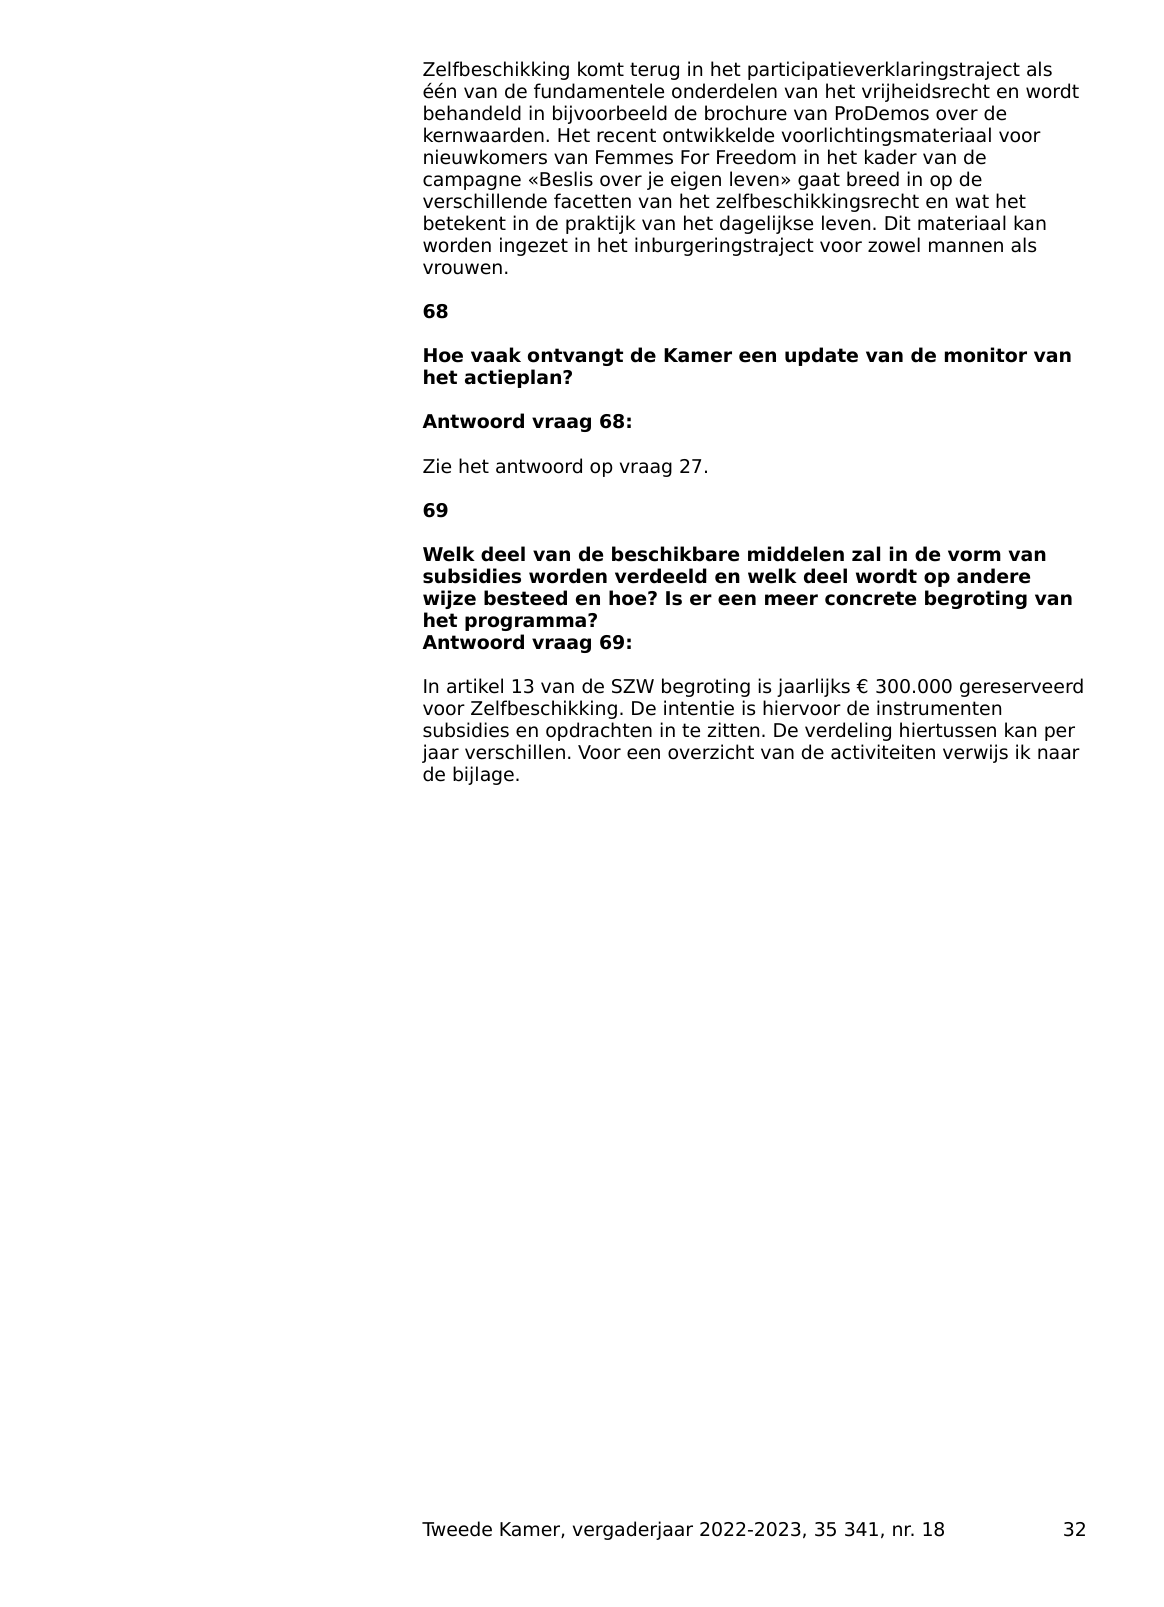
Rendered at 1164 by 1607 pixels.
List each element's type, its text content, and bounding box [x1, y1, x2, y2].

subtitle 68 [422, 301, 1087, 323]
subtitle Antwoord vraag 68: [422, 411, 1087, 433]
text Antwoord vraag 69: [422, 632, 1087, 654]
text Zie het antwoord op vraag 27. [422, 456, 1087, 477]
text Zelfbeschikking komt terug in het participatieverklaringstraject als één van de fundamentele onderdelen van het vrijheidsrecht en wordt behandeld in bijvoorbeeld de brochure van ProDemos over de kernwaarden. Het recent ontwikkelde voorlichtingsmateriaal voor nieuwkomers van Femmes For Freedom in het kader van de campagne «Beslis over je eigen leven» gaat breed in op de verschillende facetten van het zelfbeschikkingsrecht en wat het betekent in de praktijk van het dagelijkse leven. Dit materiaal kan worden ingezet in het inburgeringstraject voor zowel mannen als vrouwen. [422, 59, 1087, 279]
text Welk deel van de beschikbare middelen zal in de vorm van subsidies worden verdeeld en welk deel wordt op andere wijze besteed en hoe? Is er een meer concrete begroting van het programma? [422, 544, 1087, 632]
text In artikel 13 van de SZW begroting is jaarlijks € 300.000 gereserveerd voor Zelfbeschikking. De intentie is hiervoor de instrumenten subsidies en opdrachten in te zitten. De verdeling hiertussen kan per jaar verschillen. Voor een overzicht van de activiteiten verwijs ik naar de bijlage. [422, 676, 1087, 786]
text Hoe vaak ontvangt de Kamer een update van de monitor van het actieplan? [422, 345, 1087, 389]
subtitle 69 [422, 500, 1087, 522]
